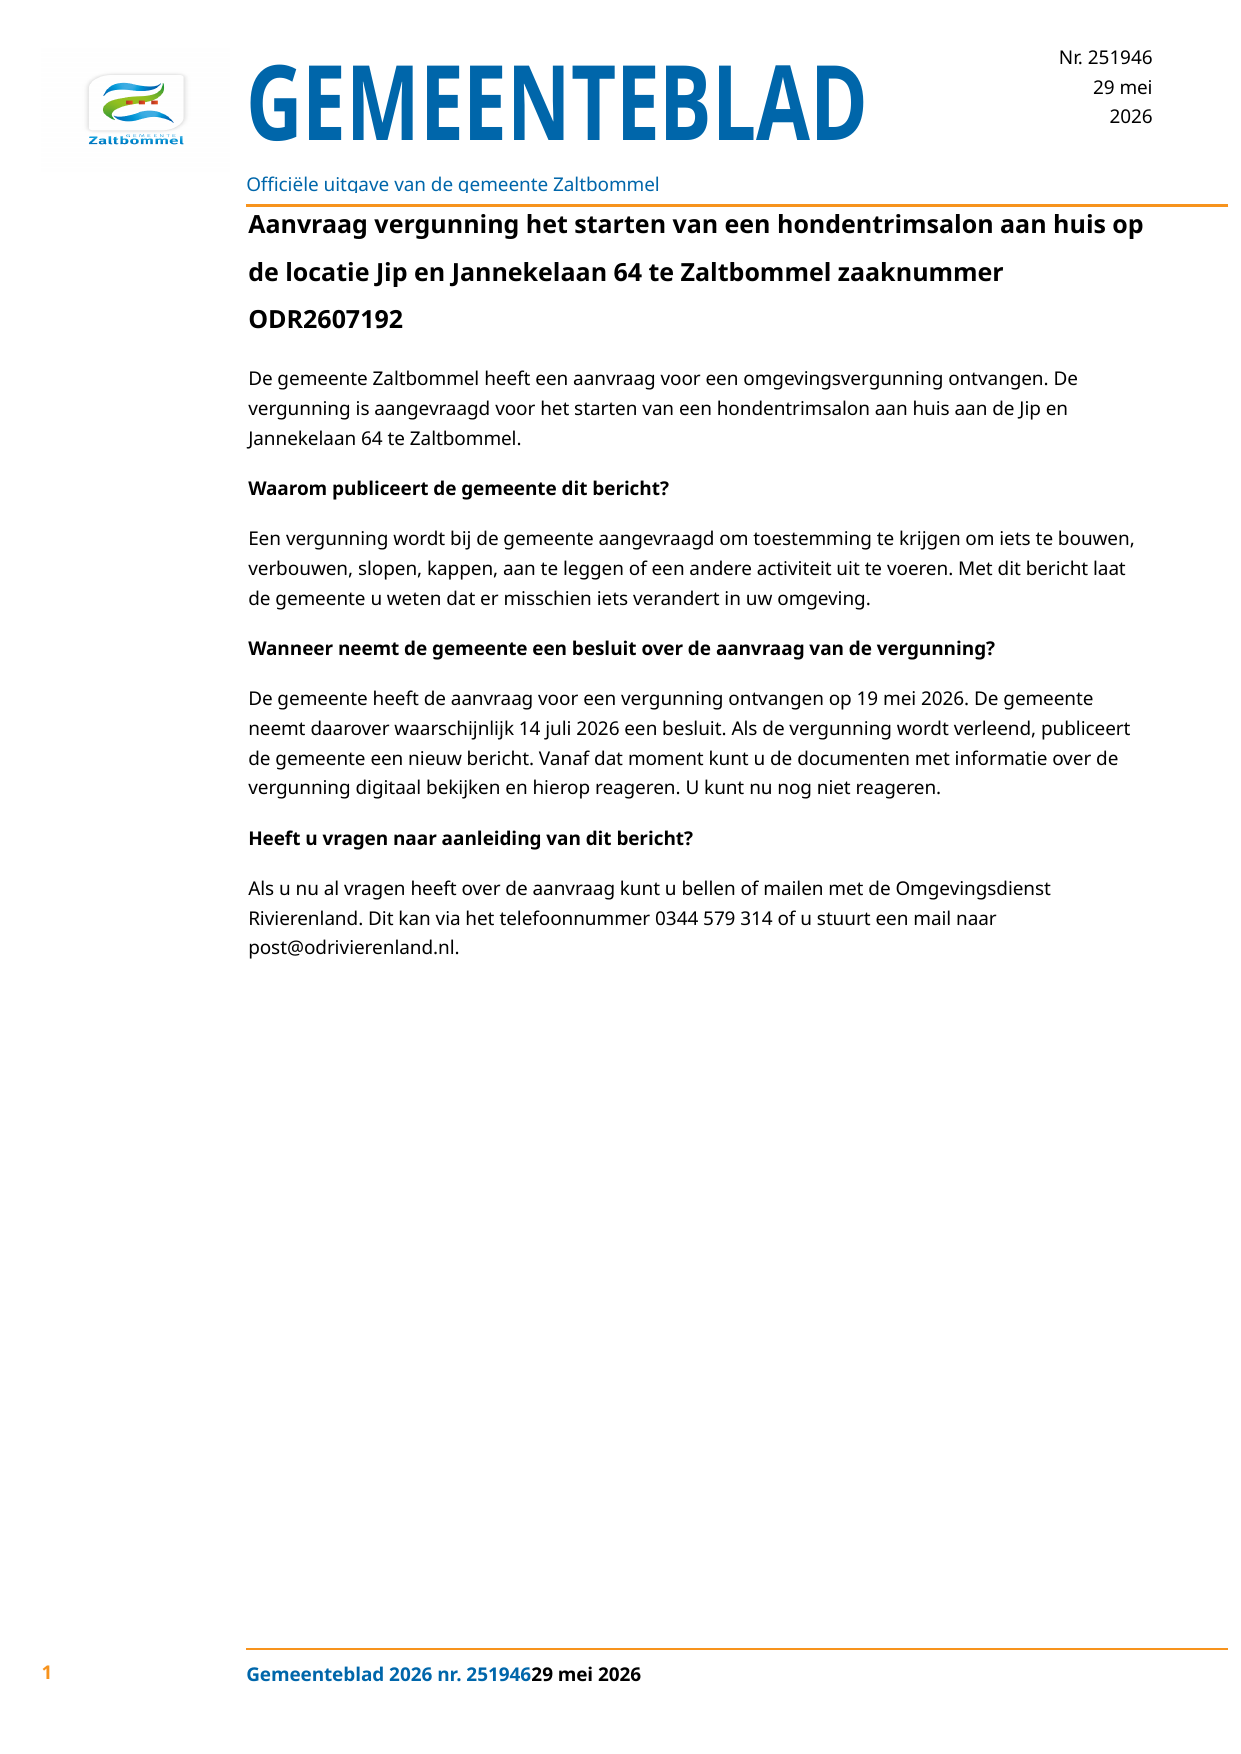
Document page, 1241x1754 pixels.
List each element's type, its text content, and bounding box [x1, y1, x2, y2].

text Een vergunning wordt bij de gemeente aangevraagd om toestemming te krijgen om iets te bouwen, verbouwen, slopen, kappen, aan te leggen of een andere activiteit uit te voeren. Met dit bericht laat de gemeente u weten dat er misschien iets verandert in uw omgeving. [248, 526, 1152, 610]
picture [41, 47, 231, 172]
text Aanvraag vergunning het starten van een hondentrimsalon aan huis op de locatie Jip en Jannekelaan 64 te Zaltbommel zaaknummer ODR2607192 [248, 207, 1152, 336]
text De gemeente heeft de aanvraag voor een vergunning ontvangen op 19 mei 2026. De gemeente neemt daarover waarschijnlijk 14 juli 2026 een besluit. Als de vergunning wordt verleend, publiceert de gemeente een nieuw bericht. Vanaf dat moment kunt u de documenten met informatie over de vergunning digitaal bekijken en hierop reageren. U kunt nu nog niet reageren. [248, 686, 1152, 800]
text Als u nu al vragen heeft over de aanvraag kunt u bellen of mailen met de Omgevingsdienst Rivierenland. Dit kan via het telefoonnummer 0344 579 314 of u stuurt een mail naar post@odrivierenland.nl. [248, 875, 1152, 960]
text Heeft u vragen naar aanleiding van dit bericht? [248, 825, 1152, 850]
text Waarom publiceert de gemeente dit bericht? [248, 475, 1152, 501]
text De gemeente Zaltbommel heeft een aanvraag voor een omgevingsvergunning ontvangen. De vergunning is aangevraagd voor het starten van een hondentrimsalon aan huis aan de Jip en Jannekelaan 64 te Zaltbommel. [248, 366, 1152, 450]
text Wanneer neemt de gemeente een besluit over de aanvraag van de vergunning? [248, 635, 1152, 661]
